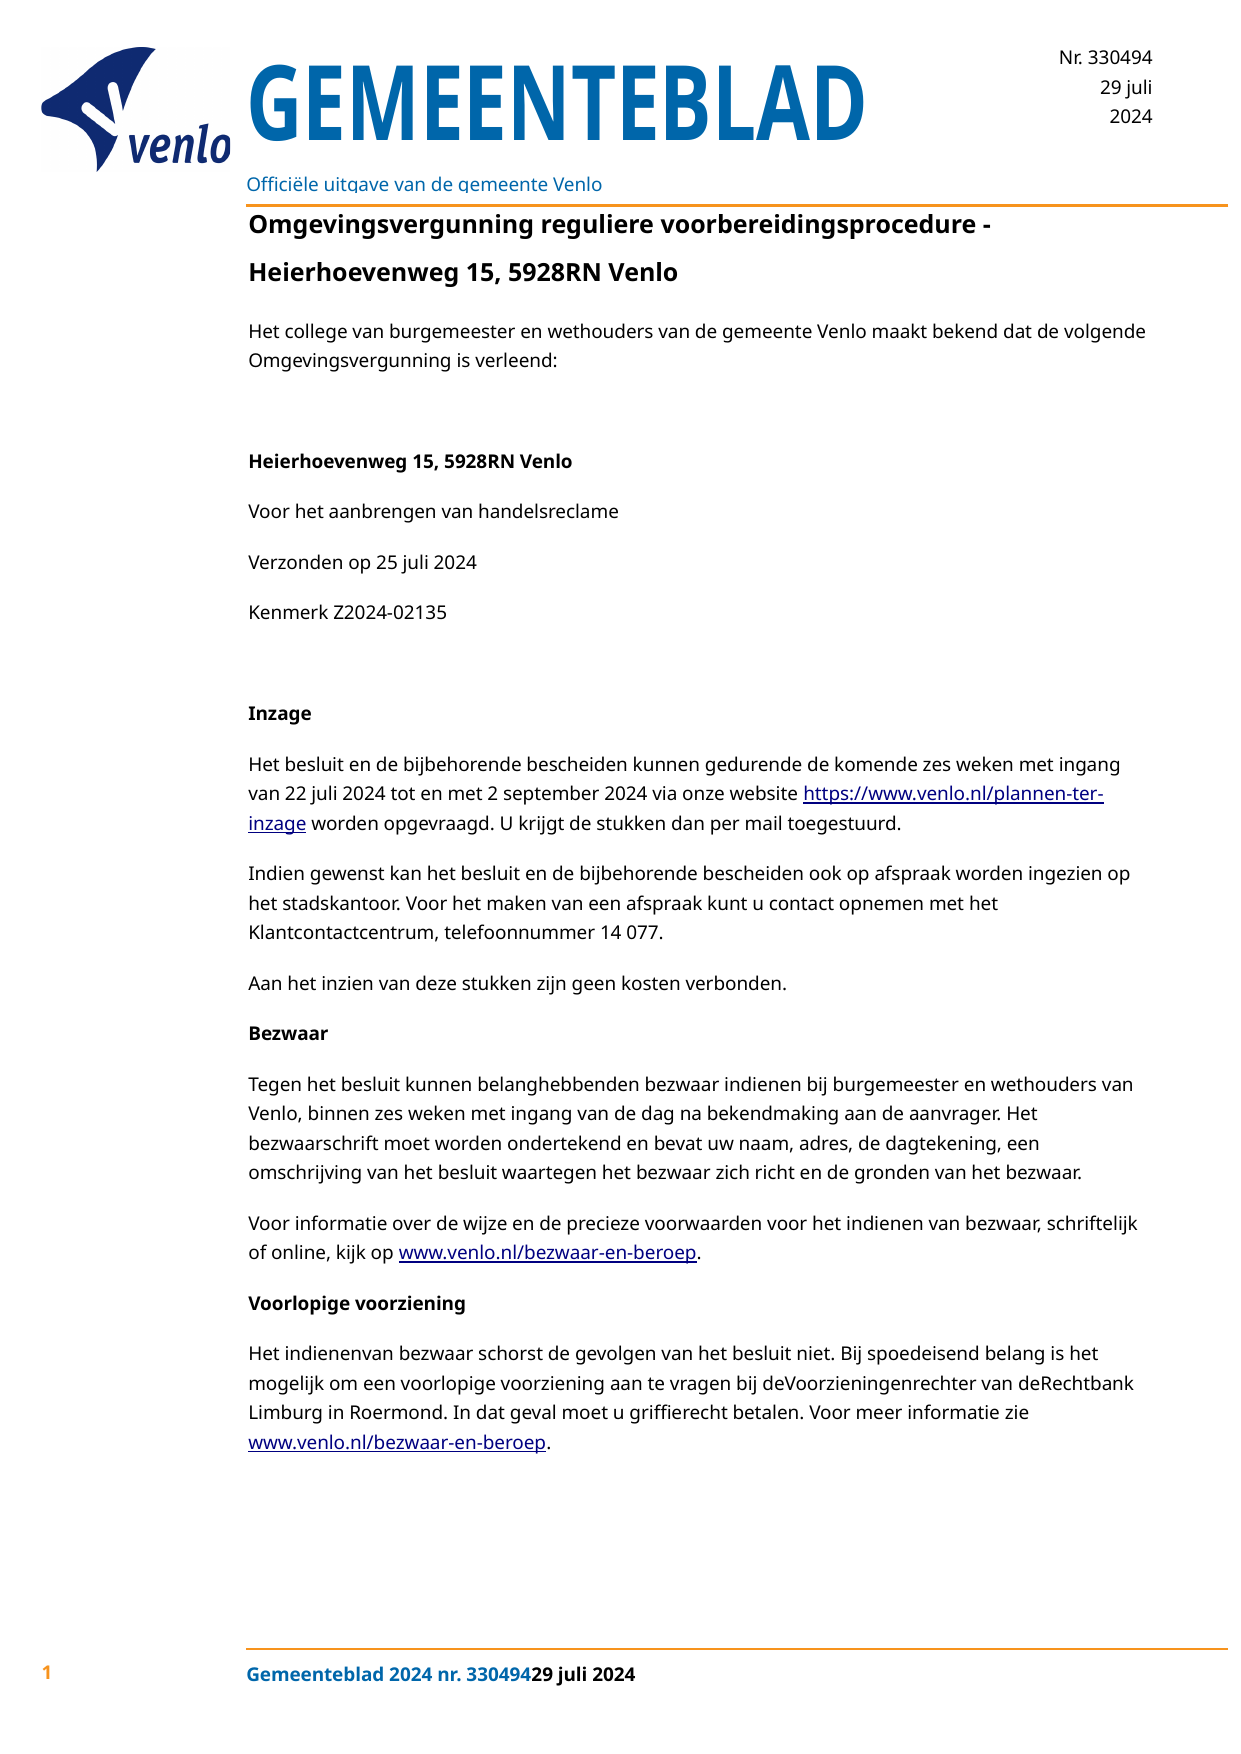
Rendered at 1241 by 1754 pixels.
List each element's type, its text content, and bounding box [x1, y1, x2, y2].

text Voor het aanbrengen van handelsreclame [248, 499, 1152, 524]
text Het indienenvan bezwaar schorst de gevolgen van het besluit niet. Bij spoedeisend belang is het mogelijk om een voorlopige voorziening aan te vragen bij deVoorzieningenrechter van deRechtbank Limburg in Roermond. In dat geval moet u griffierecht betalen. Voor meer informatie zie www.venlo.nl/bezwaar-en-beroep. [248, 1340, 1152, 1455]
text Verzonden op 25 juli 2024 [248, 549, 1152, 575]
text Voor informatie over de wijze en de precieze voorwaarden voor het indienen van bezwaar, schriftelijk of online, kijk op www.venlo.nl/bezwaar-en-beroep. [248, 1210, 1152, 1265]
text Inzage [248, 700, 1152, 726]
text Kenmerk Z2024-02135 [248, 599, 1152, 625]
text Heierhoevenweg 15, 5928RN Venlo [248, 448, 1152, 474]
text Indien gewenst kan het besluit en de bijbehorende bescheiden ook op afspraak worden ingezien op het stadskantoor. Voor het maken van een afspraak kunt u contact opnemen met het Klantcontactcentrum, telefoonnummer 14 077. [248, 860, 1152, 945]
text Bezwaar [248, 1020, 1152, 1046]
text Tegen het besluit kunnen belanghebbenden bezwaar indienen bij burgemeester en wethouders van Venlo, binnen zes weken met ingang van de dag na bekendmaking aan de aanvrager. Het bezwaarschrift moet worden ondertekend en bevat uw naam, adres, de dagtekening, een omschrijving van het besluit waartegen het bezwaar zich richt en de gronden van het bezwaar. [248, 1071, 1152, 1185]
text Het college van burgemeester en wethouders van de gemeente Venlo maakt bekend dat de volgende Omgevingsvergunning is verleend: [248, 318, 1152, 373]
text Omgevingsvergunning reguliere voorbereidingsprocedure - Heierhoevenweg 15, 5928RN Venlo [248, 207, 1152, 288]
text Aan het inzien van deze stukken zijn geen kosten verbonden. [248, 970, 1152, 996]
text Het besluit en de bijbehorende bescheiden kunnen gedurende de komende zes weken met ingang van 22 juli 2024 tot en met 2 september 2024 via onze website https://www.venlo.nl/plannen-ter-inzage worden opgevraagd. U krijgt de stukken dan per mail toegestuurd. [248, 751, 1152, 836]
picture [41, 47, 231, 172]
text Voorlopige voorziening [248, 1290, 1152, 1316]
